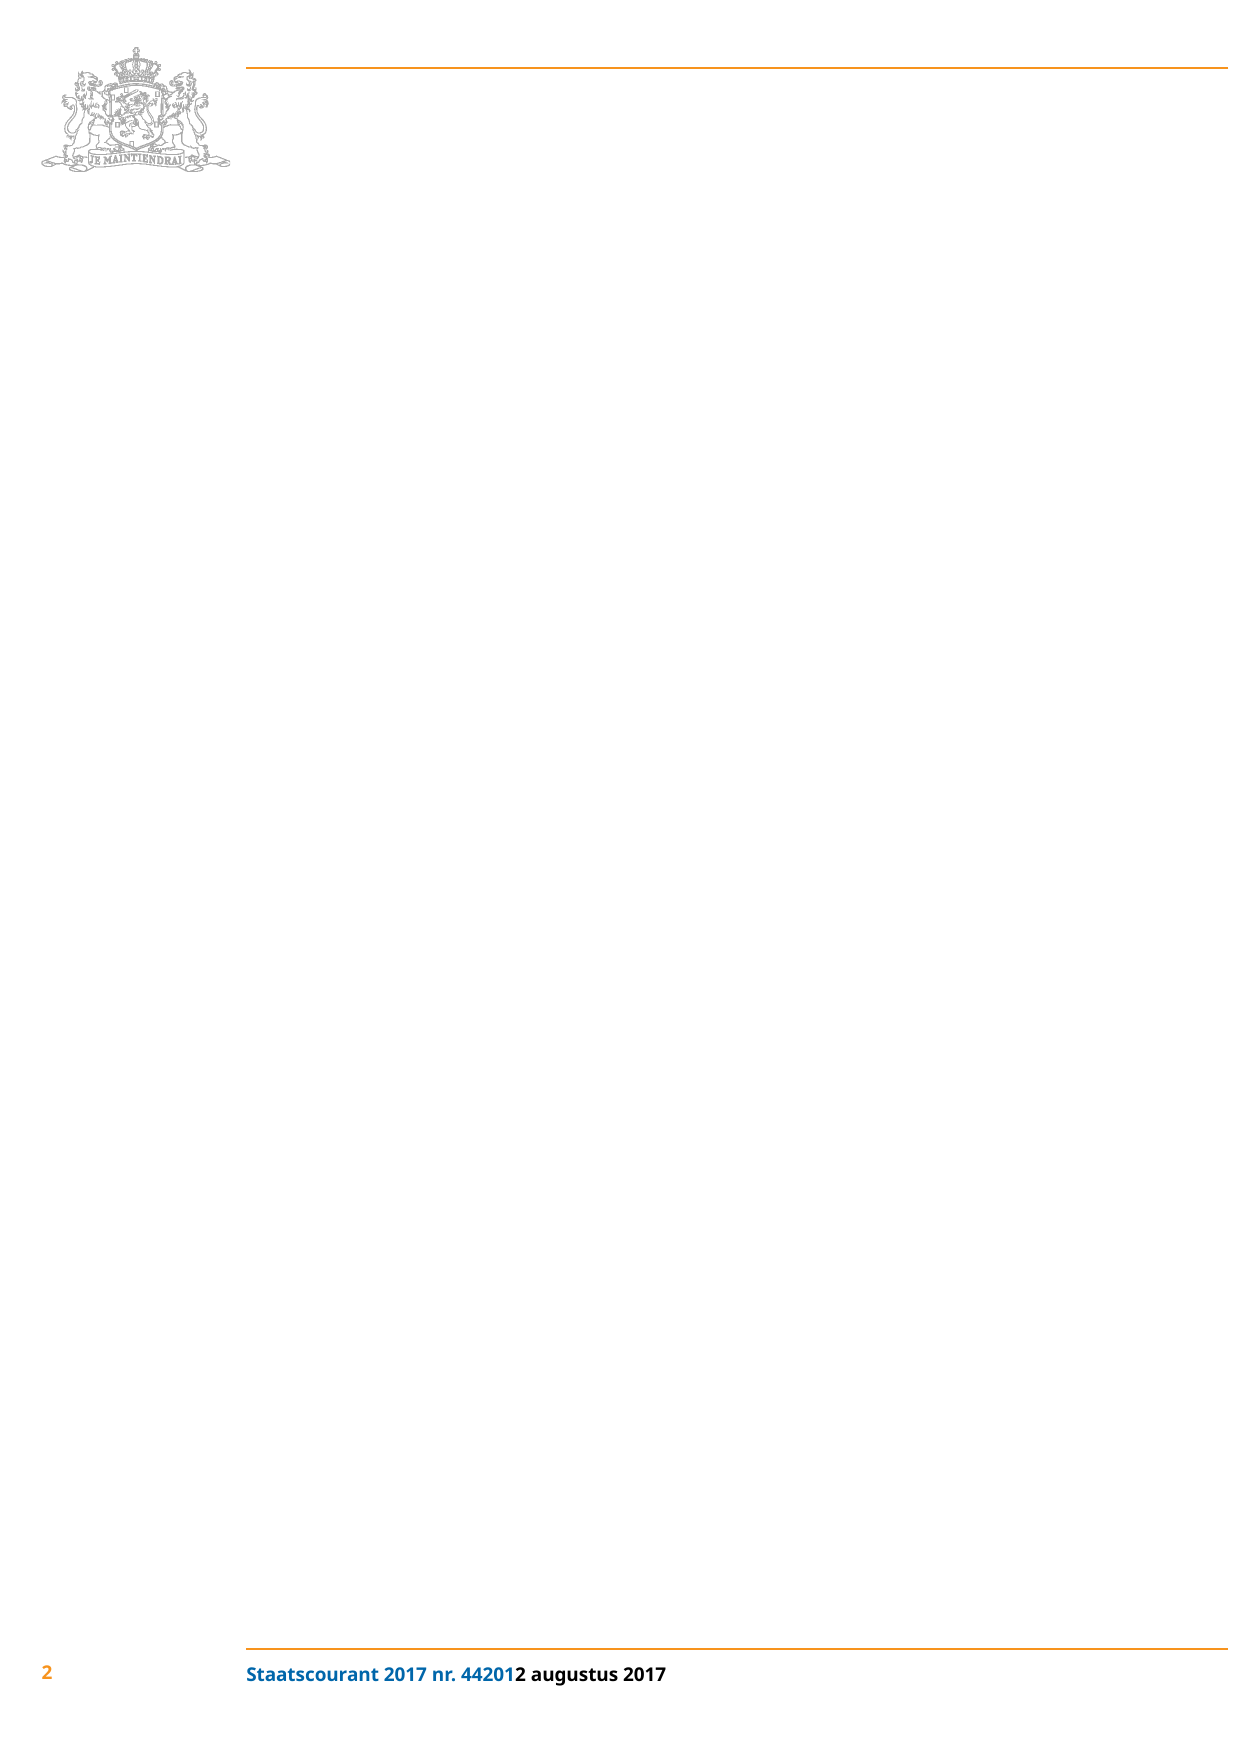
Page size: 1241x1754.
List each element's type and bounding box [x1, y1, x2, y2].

picture [41, 47, 231, 172]
